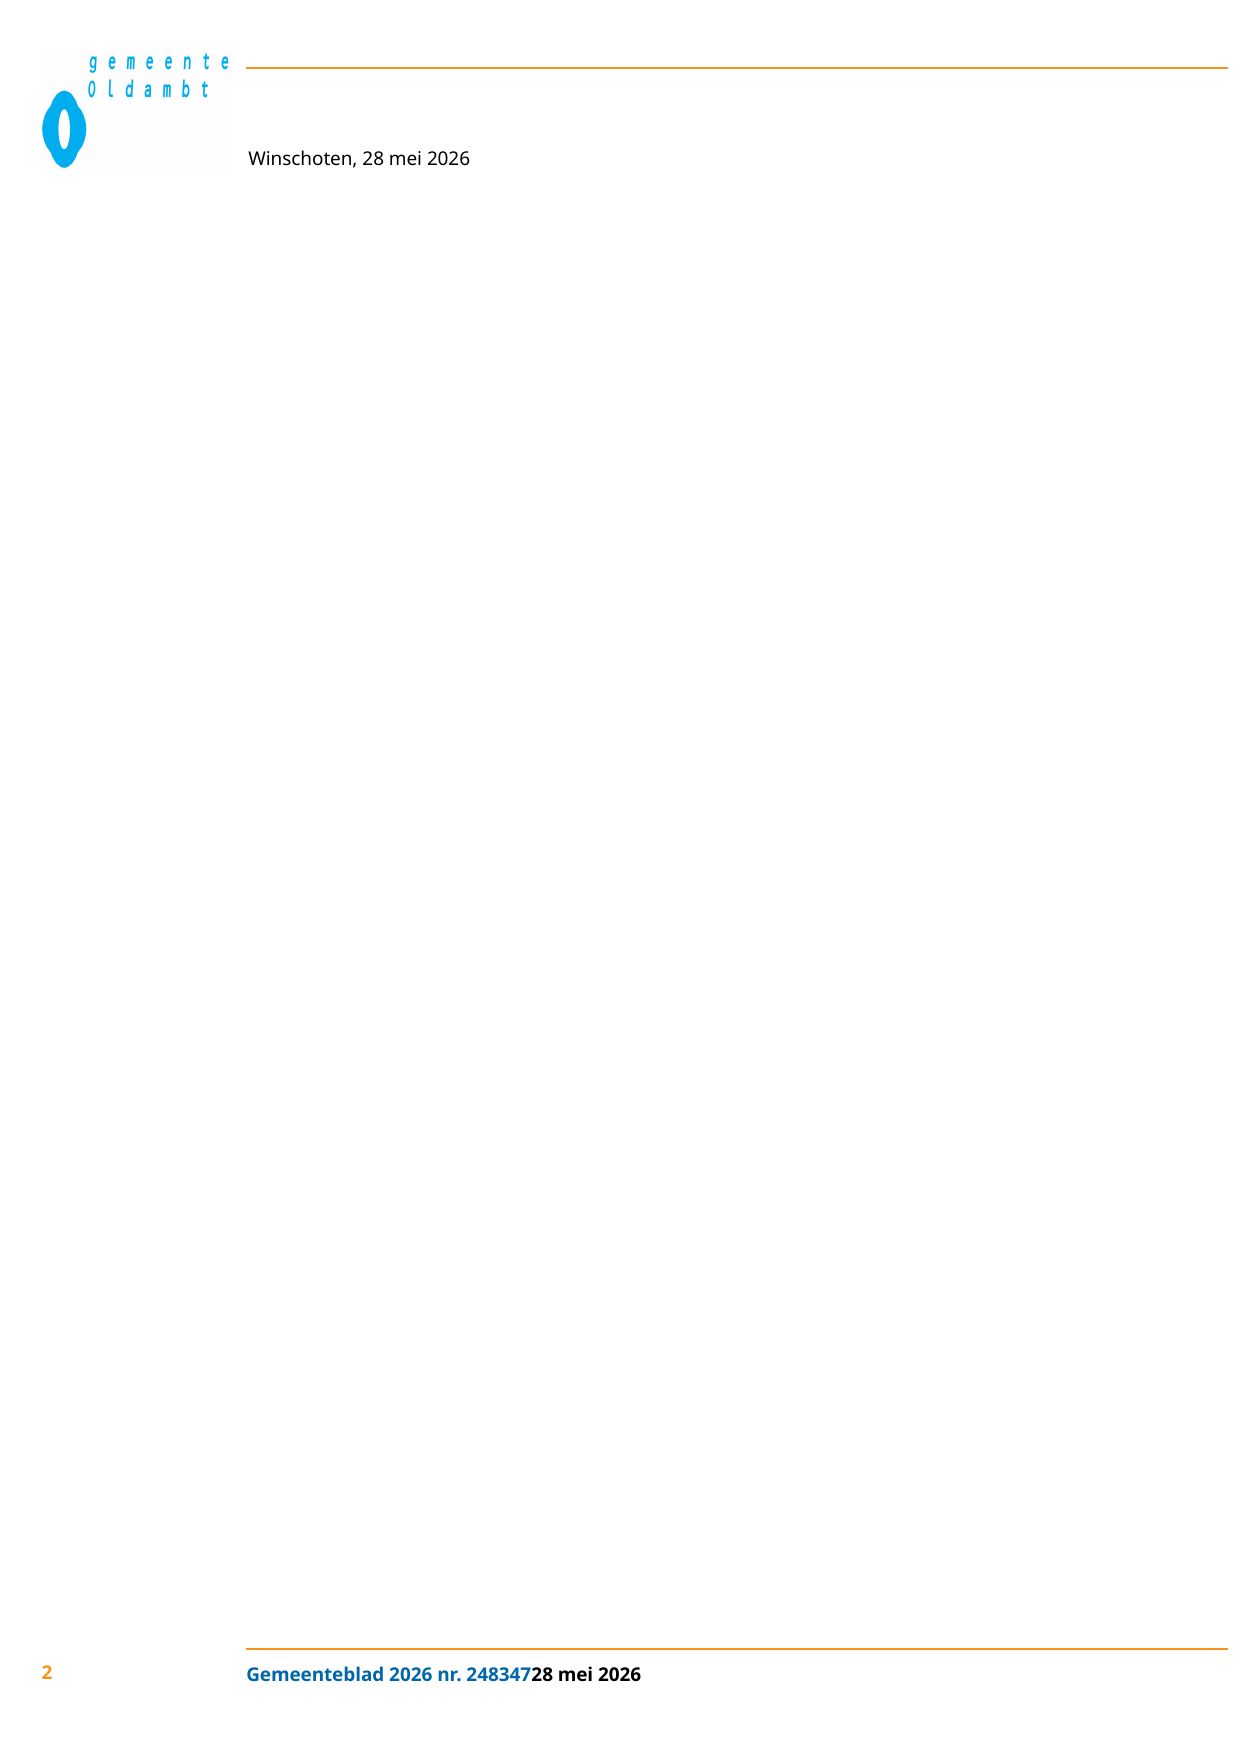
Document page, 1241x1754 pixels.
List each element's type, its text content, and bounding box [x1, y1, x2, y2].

picture [41, 47, 231, 172]
text Winschoten, 28 mei 2026 [248, 145, 1152, 171]
